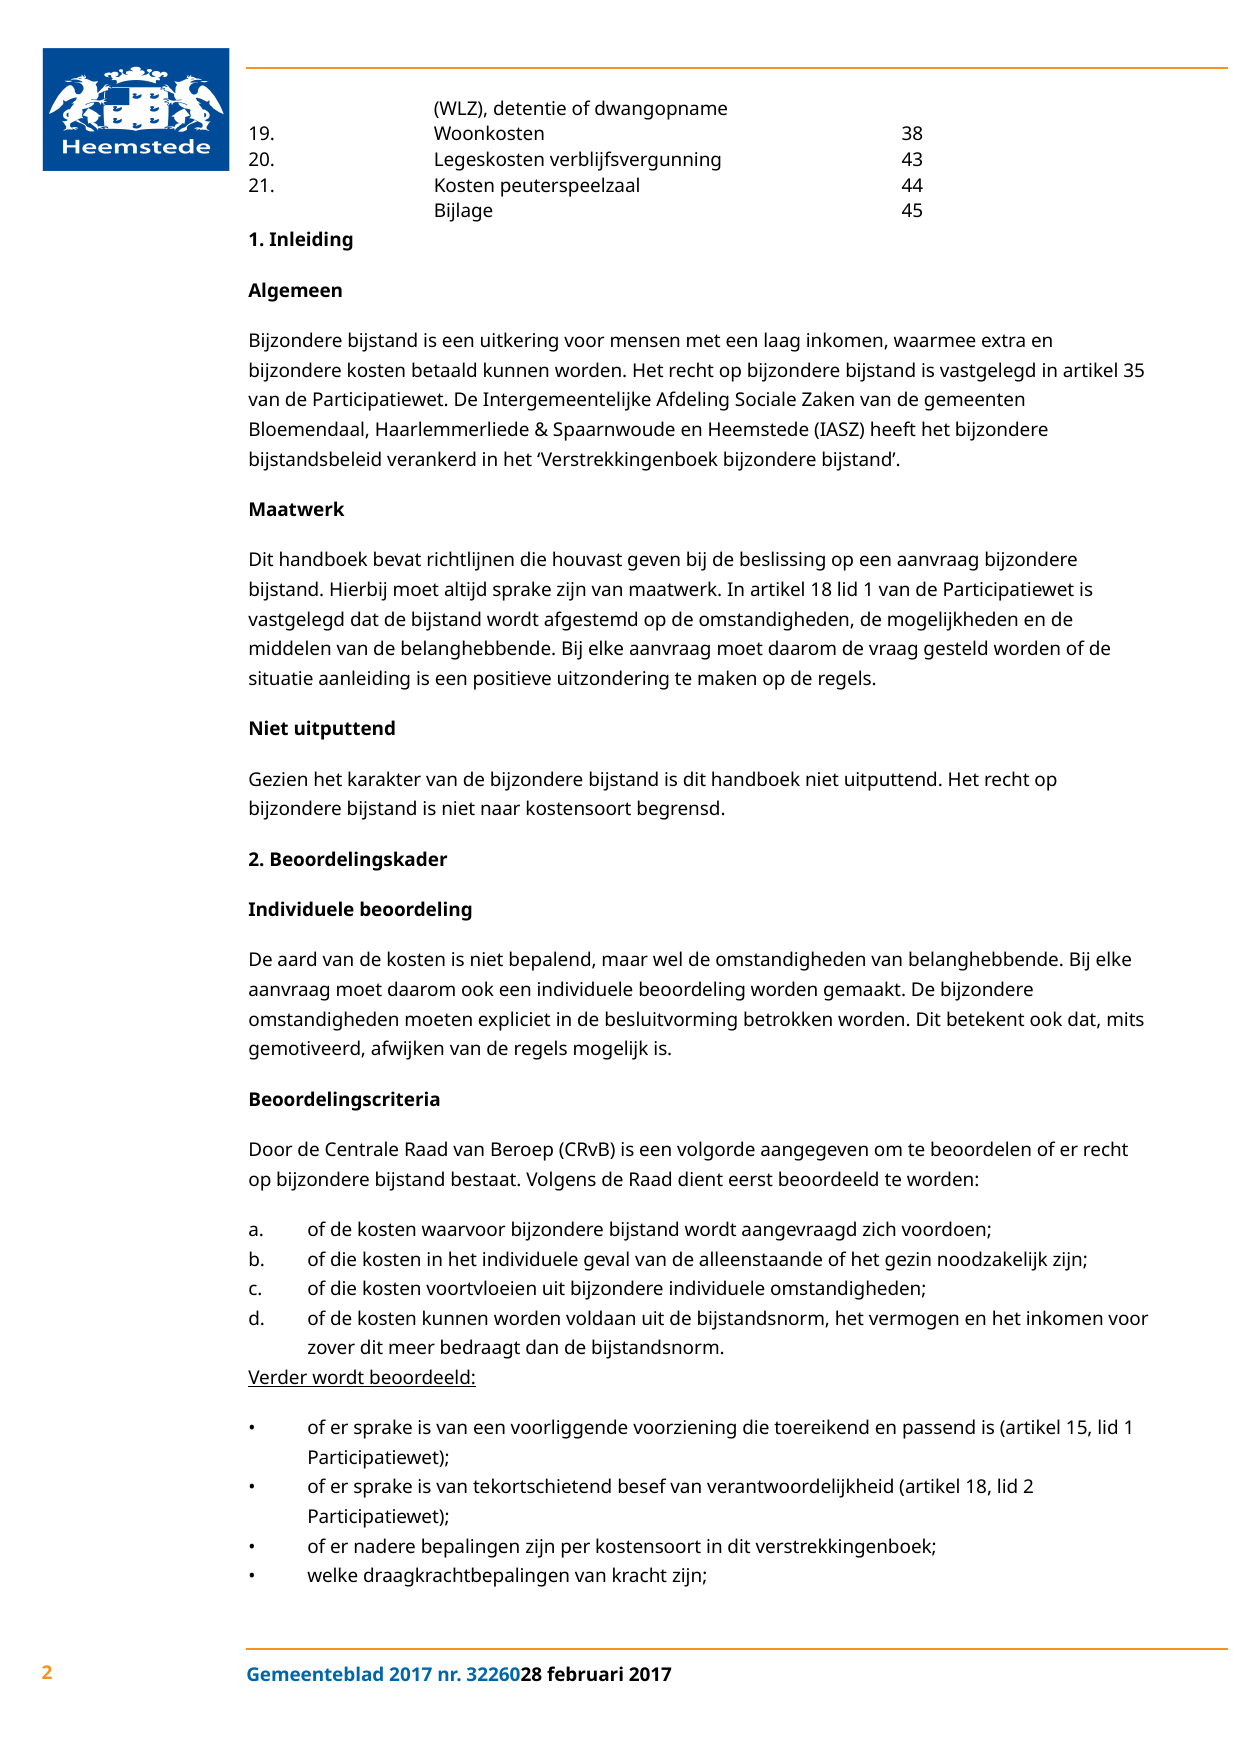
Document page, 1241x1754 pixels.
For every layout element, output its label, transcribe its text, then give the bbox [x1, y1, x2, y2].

table_cell Kosten peuterspeelzaal [434, 172, 901, 198]
text Verder wordt beoordeeld: [248, 1364, 1152, 1390]
list of die kosten in het individuele geval van de alleenstaande of het gezin noodzakelijk zijn; [248, 1246, 1152, 1272]
table_cell 38 [901, 121, 1152, 146]
table_cell 21. [248, 172, 433, 198]
text Beoordelingscriteria [248, 1086, 1152, 1112]
table_cell (WLZ), detentie of dwangopname [434, 95, 901, 121]
list of die kosten voortvloeien uit bijzondere individuele omstandigheden; [248, 1275, 1152, 1301]
list of er sprake is van een voorliggende voorziening die toereikend en passend is (artikel 15, lid 1 Participatiewet); [248, 1414, 1152, 1470]
table_cell 43 [901, 146, 1152, 172]
list of er nadere bepalingen zijn per kostensoort in dit verstrekkingenboek; [248, 1533, 1152, 1559]
list of de kosten kunnen worden voldaan uit de bijstandsnorm, het vermogen en het inkomen voor zover dit meer bedraagt dan de bijstandsnorm. [248, 1305, 1152, 1360]
table_cell Woonkosten [434, 121, 901, 146]
table_cell 44 [901, 172, 1152, 198]
table_cell 19. [248, 121, 433, 146]
table_cell Bijlage [434, 198, 901, 223]
text Algemeen [248, 277, 1152, 303]
text De aard van de kosten is niet bepalend, maar wel de omstandigheden van belanghebbende. Bij elke aanvraag moet daarom ook een individuele beoordeling worden gemaakt. De bijzondere omstandigheden moeten expliciet in de besluitvorming betrokken worden. Dit betekent ook dat, mits gemotiveerd, afwijken van de regels mogelijk is. [248, 947, 1152, 1061]
table_cell [248, 95, 433, 121]
picture [41, 47, 231, 172]
list welke draagkrachtbepalingen van kracht zijn; [248, 1562, 1152, 1588]
table_cell 45 [901, 198, 1152, 223]
text Bijzondere bijstand is een uitkering voor mensen met een laag inkomen, waarmee extra en bijzondere kosten betaald kunnen worden. Het recht op bijzondere bijstand is vastgelegd in artikel 35 van de Participatiewet. De Intergemeentelijke Afdeling Sociale Zaken van de gemeenten Bloemendaal, Haarlemmerliede & Spaarnwoude en Heemstede (IASZ) heeft het bijzondere bijstandsbeleid verankerd in het ‘Verstrekkingenboek bijzondere bijstand’. [248, 327, 1152, 472]
text Dit handboek bevat richtlijnen die houvast geven bij de beslissing op een aanvraag bijzondere bijstand. Hierbij moet altijd sprake zijn van maatwerk. In artikel 18 lid 1 van de Participatiewet is vastgelegd dat de bijstand wordt afgestemd op de omstandigheden, de mogelijkheden en de middelen van de belanghebbende. Bij elke aanvraag moet daarom de vraag gesteld worden of de situatie aanleiding is een positieve uitzondering te maken op de regels. [248, 547, 1152, 691]
list of de kosten waarvoor bijzondere bijstand wordt aangevraagd zich voordoen; [248, 1216, 1152, 1242]
text Door de Centrale Raad van Beroep (CRvB) is een volgorde aangegeven om te beoordelen of er recht op bijzondere bijstand bestaat. Volgens de Raad dient eerst beoordeeld te worden: [248, 1136, 1152, 1192]
table_cell Legeskosten verblijfsvergunning [434, 146, 901, 172]
text Gezien het karakter van de bijzondere bijstand is dit handboek niet uitputtend. Het recht op bijzondere bijstand is niet naar kostensoort begrensd. [248, 766, 1152, 821]
text 1. Inleiding [248, 227, 1152, 252]
table_cell 20. [248, 146, 433, 172]
table_cell [901, 95, 1152, 121]
text Maatwerk [248, 496, 1152, 522]
text Niet uitputtend [248, 715, 1152, 741]
text Individuele beoordeling [248, 896, 1152, 922]
table_cell [248, 198, 433, 223]
list of er sprake is van tekortschietend besef van verantwoordelijkheid (artikel 18, lid 2 Participatiewet); [248, 1474, 1152, 1529]
text 2. Beoordelingskader [248, 846, 1152, 872]
